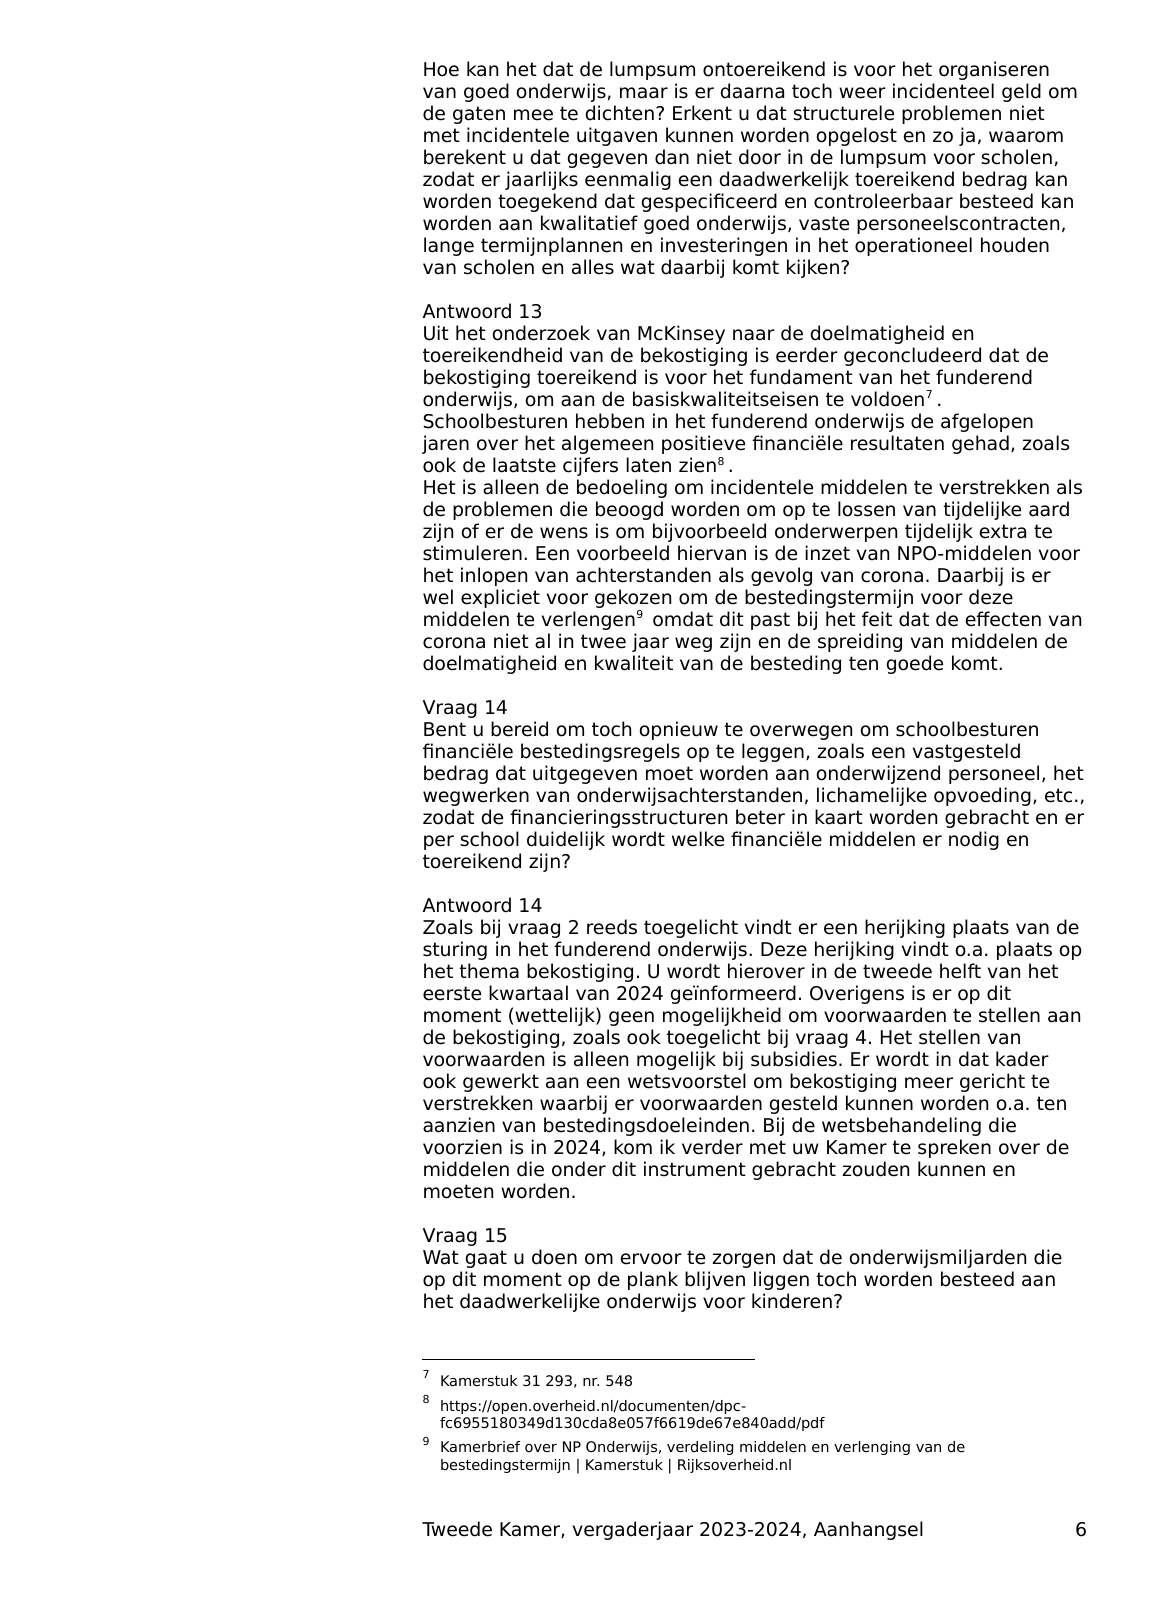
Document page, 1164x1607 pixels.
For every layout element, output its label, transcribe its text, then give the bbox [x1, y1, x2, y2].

text Vraag 15 [422, 1225, 1087, 1247]
text Uit het onderzoek van McKinsey naar de doelmatigheid en toereikendheid van de bekostiging is eerder geconcludeerd dat de bekostiging toereikend is voor het fundament van het funderend onderwijs, om aan de basiskwaliteitseisen te voldoen. Schoolbesturen hebben in het funderend onderwijs de afgelopen jaren over het algemeen positieve financiële resultaten gehad, zoals ook de laatste cijfers laten zien. [422, 323, 1087, 477]
text Antwoord 14 [422, 895, 1087, 917]
text Vraag 14 [422, 697, 1087, 719]
text Antwoord 13 [422, 301, 1087, 323]
text Kamerstuk 31 293, nr. 548 [422, 1368, 1087, 1391]
text Wat gaat u doen om ervoor te zorgen dat de onderwijsmiljarden die op dit moment op de plank blijven liggen toch worden besteed aan het daadwerkelijke onderwijs voor kinderen? [422, 1247, 1087, 1313]
text Bent u bereid om toch opnieuw te overwegen om schoolbesturen financiële bestedingsregels op te leggen, zoals een vastgesteld bedrag dat uitgegeven moet worden aan onderwijzend personeel, het wegwerken van onderwijsachterstanden, lichamelijke opvoeding, etc., zodat de financieringsstructuren beter in kaart worden gebracht en er per school duidelijk wordt welke financiële middelen er nodig en toereikend zijn? [422, 719, 1087, 873]
text Zoals bij vraag 2 reeds toegelicht vindt er een herijking plaats van de sturing in het funderend onderwijs. Deze herijking vindt o.a. plaats op het thema bekostiging. U wordt hierover in de tweede helft van het eerste kwartaal van 2024 geïnformeerd. Overigens is er op dit moment (wettelijk) geen mogelijkheid om voorwaarden te stellen aan de bekostiging, zoals ook toegelicht bij vraag 4. Het stellen van voorwaarden is alleen mogelijk bij subsidies. Er wordt in dat kader ook gewerkt aan een wetsvoorstel om bekostiging meer gericht te verstrekken waarbij er voorwaarden gesteld kunnen worden o.a. ten aanzien van bestedingsdoeleinden. Bij de wetsbehandeling die voorzien is in 2024, kom ik verder met uw Kamer te spreken over de middelen die onder dit instrument gebracht zouden kunnen en moeten worden. [422, 917, 1087, 1203]
text Hoe kan het dat de lumpsum ontoereikend is voor het organiseren van goed onderwijs, maar is er daarna toch weer incidenteel geld om de gaten mee te dichten? Erkent u dat structurele problemen niet met incidentele uitgaven kunnen worden opgelost en zo ja, waarom berekent u dat gegeven dan niet door in de lumpsum voor scholen, zodat er jaarlijks eenmalig een daadwerkelijk toereikend bedrag kan worden toegekend dat gespecificeerd en controleerbaar besteed kan worden aan kwalitatief goed onderwijs, vaste personeelscontracten, lange termijnplannen en investeringen in het operationeel houden van scholen en alles wat daarbij komt kijken? [422, 59, 1087, 279]
text Kamerbrief over NP Onderwijs, verdeling middelen en verlenging van de bestedingstermijn | Kamerstuk | Rijksoverheid.nl [422, 1435, 1087, 1474]
text https://open.overheid.nl/documenten/dpc-fc6955180349d130cda8e057f6619de67e840add/pdf [422, 1393, 1087, 1432]
text Het is alleen de bedoeling om incidentele middelen te verstrekken als de problemen die beoogd worden om op te lossen van tijdelijke aard zijn of er de wens is om bijvoorbeeld onderwerpen tijdelijk extra te stimuleren. Een voorbeeld hiervan is de inzet van NPO-middelen voor het inlopen van achterstanden als gevolg van corona. Daarbij is er wel expliciet voor gekozen om de bestedingstermijn voor deze middelen te verlengen omdat dit past bij het feit dat de effecten van corona niet al in twee jaar weg zijn en de spreiding van middelen de doelmatigheid en kwaliteit van de besteding ten goede komt. [422, 477, 1087, 675]
